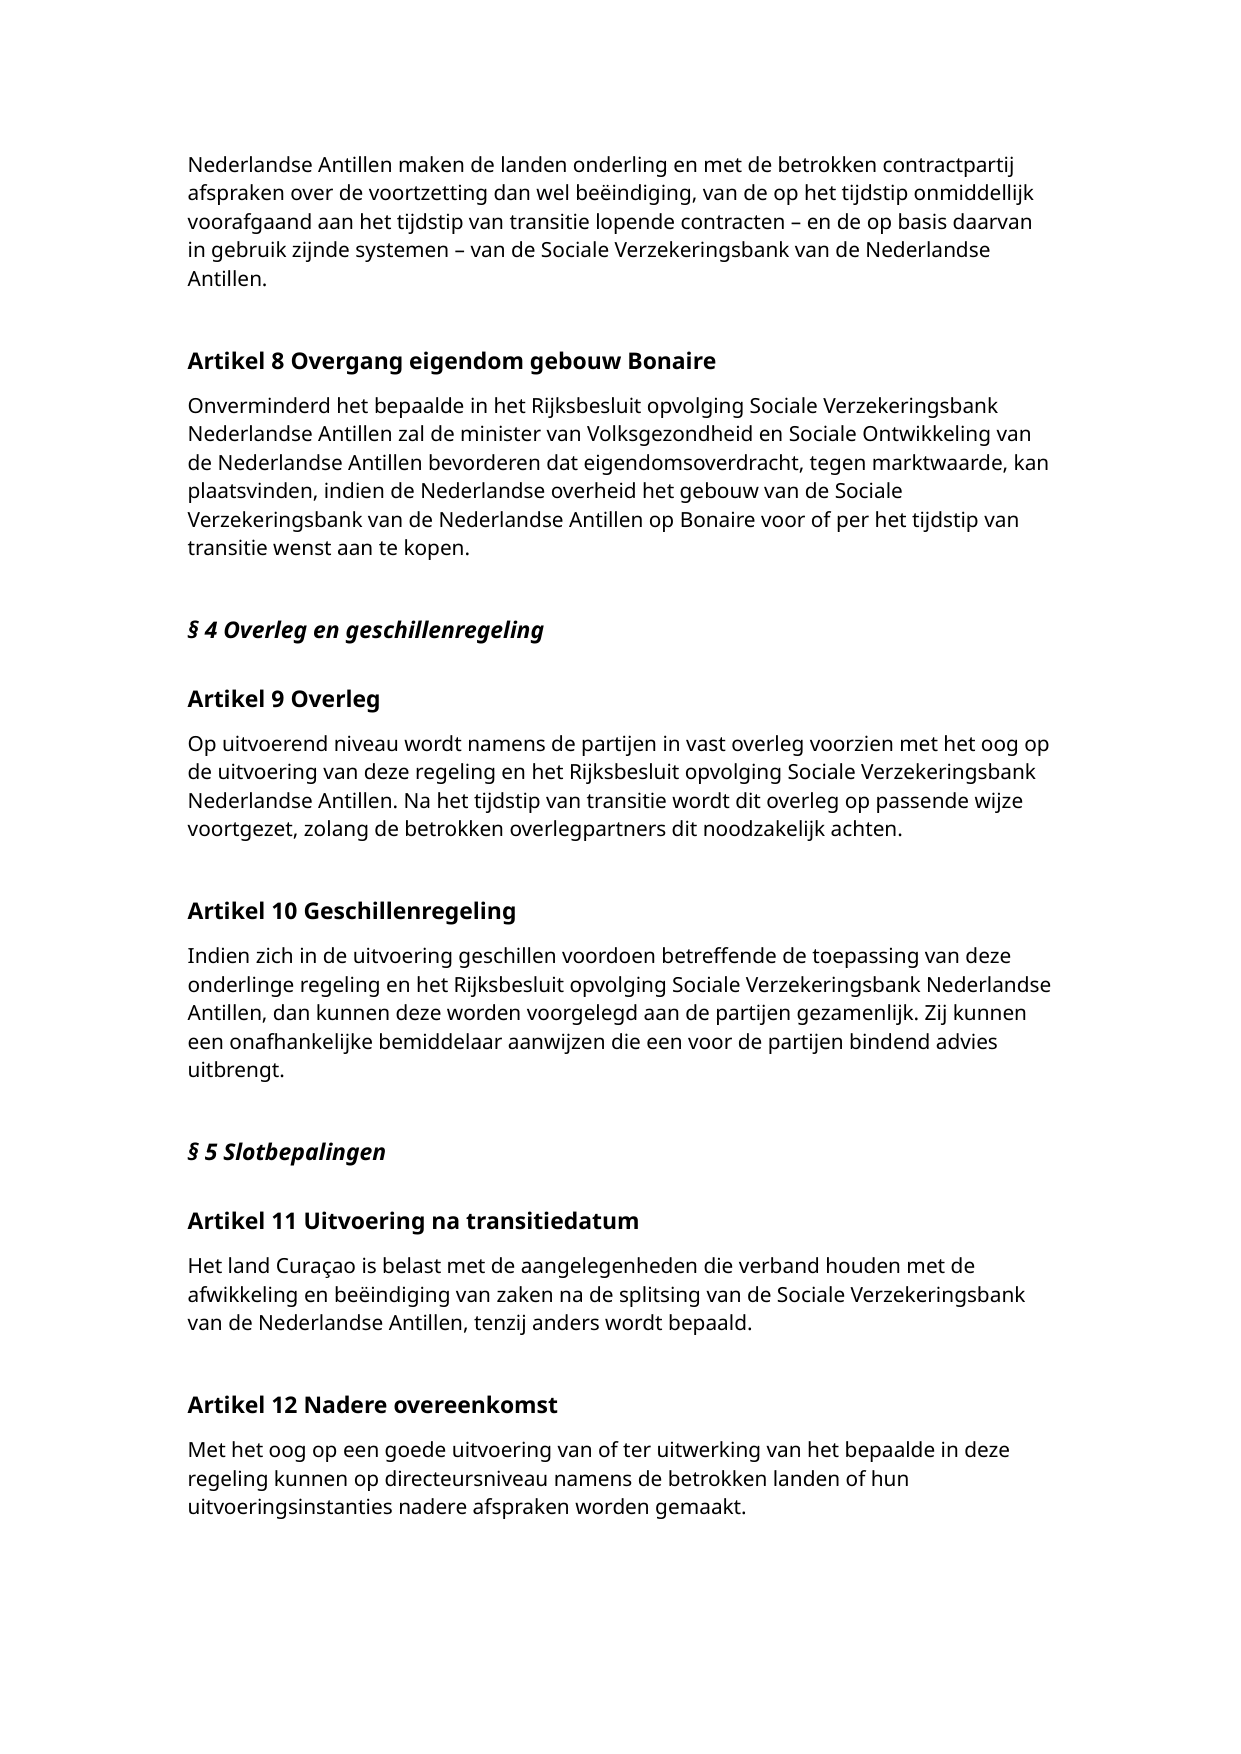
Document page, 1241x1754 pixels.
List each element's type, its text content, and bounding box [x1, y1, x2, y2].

text Met het oog op een goede uitvoering van of ter uitwerking van het bepaalde in deze regeling kunnen op directeursniveau namens de betrokken landen of hun uitvoeringsinstanties nadere afspraken worden gemaakt. [187, 1435, 1053, 1521]
subtitle Artikel 9 Overleg [187, 683, 1053, 714]
text Indien zich in de uitvoering geschillen voordoen betreffende de toepassing van deze onderlinge regeling en het Rijksbesluit opvolging Sociale Verzekeringsbank Nederlandse Antillen, dan kunnen deze worden voorgelegd aan de partijen gezamenlijk. Zij kunnen een onafhankelijke bemiddelaar aanwijzen die een voor de partijen bindend advies uitbrengt. [187, 942, 1053, 1084]
subtitle Artikel 10 Geschillenregeling [187, 895, 1053, 927]
text Nederlandse Antillen maken de landen onderling en met de betrokken contractpartij afspraken over de voortzetting dan wel beëindiging, van de op het tijdstip onmiddellijk voorafgaand aan het tijdstip van transitie lopende contracten – en de op basis daarvan in gebruik zijnde systemen – van de Sociale Verzekeringsbank van de Nederlandse Antillen. [187, 150, 1053, 292]
subtitle § 4 Overleg en geschillenregeling [187, 614, 1053, 645]
subtitle Artikel 12 Nadere overeenkomst [187, 1389, 1053, 1420]
text Onverminderd het bepaalde in het Rijksbesluit opvolging Sociale Verzekeringsbank Nederlandse Antillen zal de minister van Volksgezondheid en Sociale Ontwikkeling van de Nederlandse Antillen bevorderen dat eigendomsoverdracht, tegen marktwaarde, kan plaatsvinden, indien de Nederlandse overheid het gebouw van de Sociale Verzekeringsbank van de Nederlandse Antillen op Bonaire voor of per het tijdstip van transitie wenst aan te kopen. [187, 391, 1053, 562]
text Het land Curaçao is belast met de aangelegenheden die verband houden met de afwikkeling en beëindiging van zaken na de splitsing van de Sociale Verzekeringsbank van de Nederlandse Antillen, tenzij anders wordt bepaald. [187, 1251, 1053, 1337]
subtitle § 5 Slotbepalingen [187, 1136, 1053, 1167]
subtitle Artikel 8 Overgang eigendom gebouw Bonaire [187, 345, 1053, 376]
text Op uitvoerend niveau wordt namens de partijen in vast overleg voorzien met het oog op de uitvoering van deze regeling en het Rijksbesluit opvolging Sociale Verzekeringsbank Nederlandse Antillen. Na het tijdstip van transitie wordt dit overleg op passende wijze voortgezet, zolang de betrokken overlegpartners dit noodzakelijk achten. [187, 729, 1053, 843]
subtitle Artikel 11 Uitvoering na transitiedatum [187, 1205, 1053, 1236]
